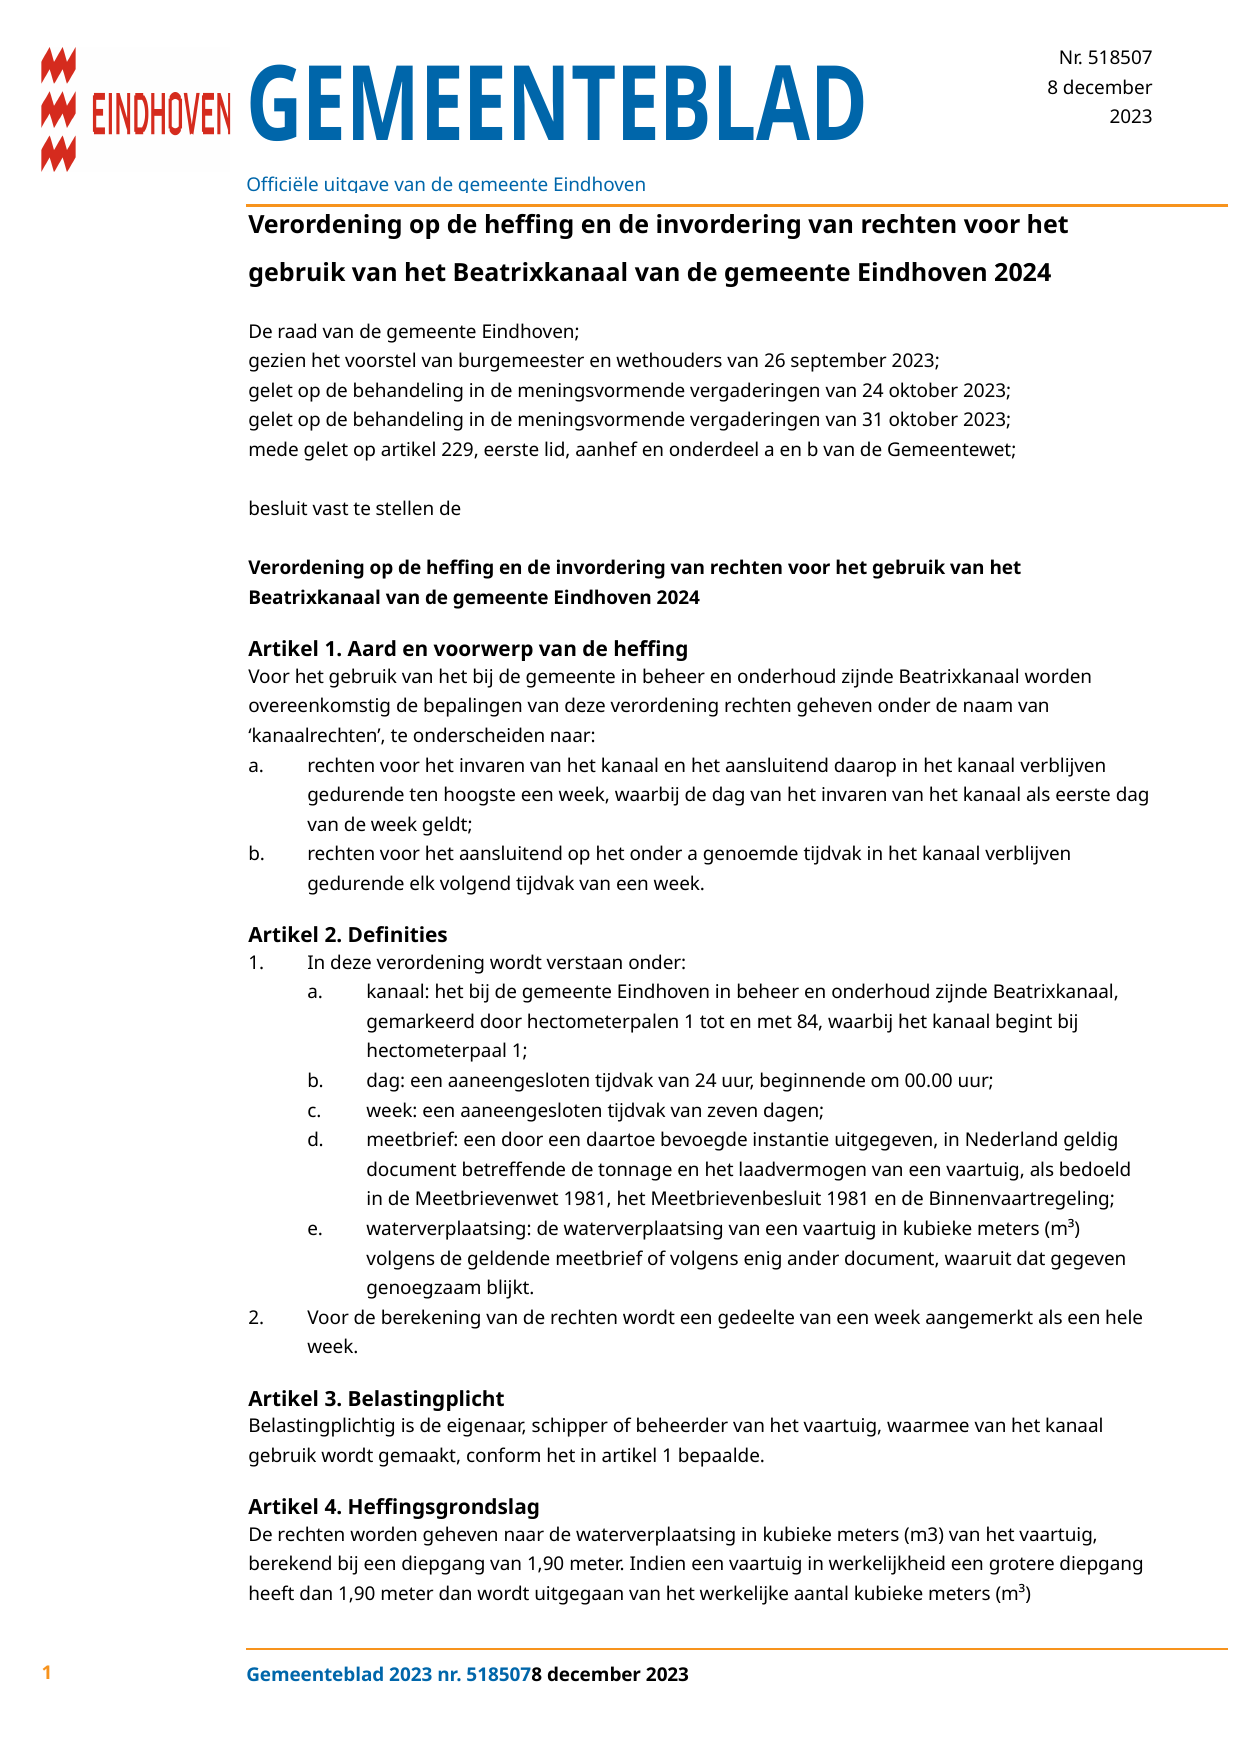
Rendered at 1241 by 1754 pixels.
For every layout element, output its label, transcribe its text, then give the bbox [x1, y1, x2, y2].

list rechten voor het invaren van het kanaal en het aansluitend daarop in het kanaal verblijven gedurende ten hoogste een week, waarbij de dag van het invaren van het kanaal als eerste dag van de week geldt; [248, 752, 1152, 837]
text Artikel 4. Heffingsgrondslag [248, 1492, 1152, 1521]
list In deze verordening wordt verstaan onder: [248, 949, 1152, 975]
list week: een aaneengesloten tijdvak van zeven dagen; [307, 1097, 1152, 1123]
text Artikel 3. Belastingplicht [248, 1384, 1152, 1412]
text gelet op de behandeling in de meningsvormende vergaderingen van 24 oktober 2023; [248, 377, 1152, 403]
text gelet op de behandeling in de meningsvormende vergaderingen van 31 oktober 2023; [248, 407, 1152, 432]
text gezien het voorstel van burgemeester en wethouders van 26 september 2023; [248, 347, 1152, 373]
list waterverplaatsing: de waterverplaatsing van een vaartuig in kubieke meters (m³) volgens de geldende meetbrief of volgens enig ander document, waaruit dat gegeven genoegzaam blijkt. [307, 1215, 1152, 1300]
list Voor de berekening van de rechten wordt een gedeelte van een week aangemerkt als een hele week. [248, 1304, 1152, 1359]
list dag: een aaneengesloten tijdvak van 24 uur, beginnende om 00.00 uur; [307, 1067, 1152, 1093]
text Verordening op de heffing en de invordering van rechten voor het gebruik van het Beatrixkanaal van de gemeente Eindhoven 2024 [248, 554, 1152, 610]
text De rechten worden geheven naar de waterverplaatsing in kubieke meters (m3) van het vaartuig, berekend bij een diepgang van 1,90 meter. Indien een vaartuig in werkelijkheid een grotere diepgang heeft dan 1,90 meter dan wordt uitgegaan van het werkelijke aantal kubieke meters (m³) [248, 1521, 1152, 1606]
text besluit vast te stellen de [248, 495, 1152, 521]
picture [41, 47, 231, 172]
text mede gelet op artikel 229, eerste lid, aanhef en onderdeel a en b van de Gemeentewet; [248, 436, 1152, 462]
text De raad van de gemeente Eindhoven; [248, 318, 1152, 344]
text Artikel 2. Definities [248, 921, 1152, 949]
text Voor het gebruik van het bij de gemeente in beheer en onderhoud zijnde Beatrixkanaal worden overeenkomstig de bepalingen van deze verordening rechten geheven onder de naam van ‘kanaalrechten’, te onderscheiden naar: [248, 663, 1152, 748]
text Verordening op de heffing en de invordering van rechten voor het gebruik van het Beatrixkanaal van de gemeente Eindhoven 2024 [248, 207, 1152, 288]
list kanaal: het bij de gemeente Eindhoven in beheer en onderhoud zijnde Beatrixkanaal, gemarkeerd door hectometerpalen 1 tot en met 84, waarbij het kanaal begint bij hectometerpaal 1; [307, 978, 1152, 1063]
text Artikel 1. Aard en voorwerp van de heffing [248, 634, 1152, 663]
text Belastingplichtig is de eigenaar, schipper of beheerder van het vaartuig, waarmee van het kanaal gebruik wordt gemaakt, conform het in artikel 1 bepaalde. [248, 1412, 1152, 1468]
list rechten voor het aansluitend op het onder a genoemde tijdvak in het kanaal verblijven gedurende elk volgend tijdvak van een week. [248, 841, 1152, 896]
list meetbrief: een door een daartoe bevoegde instantie uitgegeven, in Nederland geldig document betreffende de tonnage en het laadvermogen van een vaartuig, als bedoeld in de Meetbrievenwet 1981, het Meetbrievenbesluit 1981 en de Binnenvaartregeling; [307, 1126, 1152, 1211]
